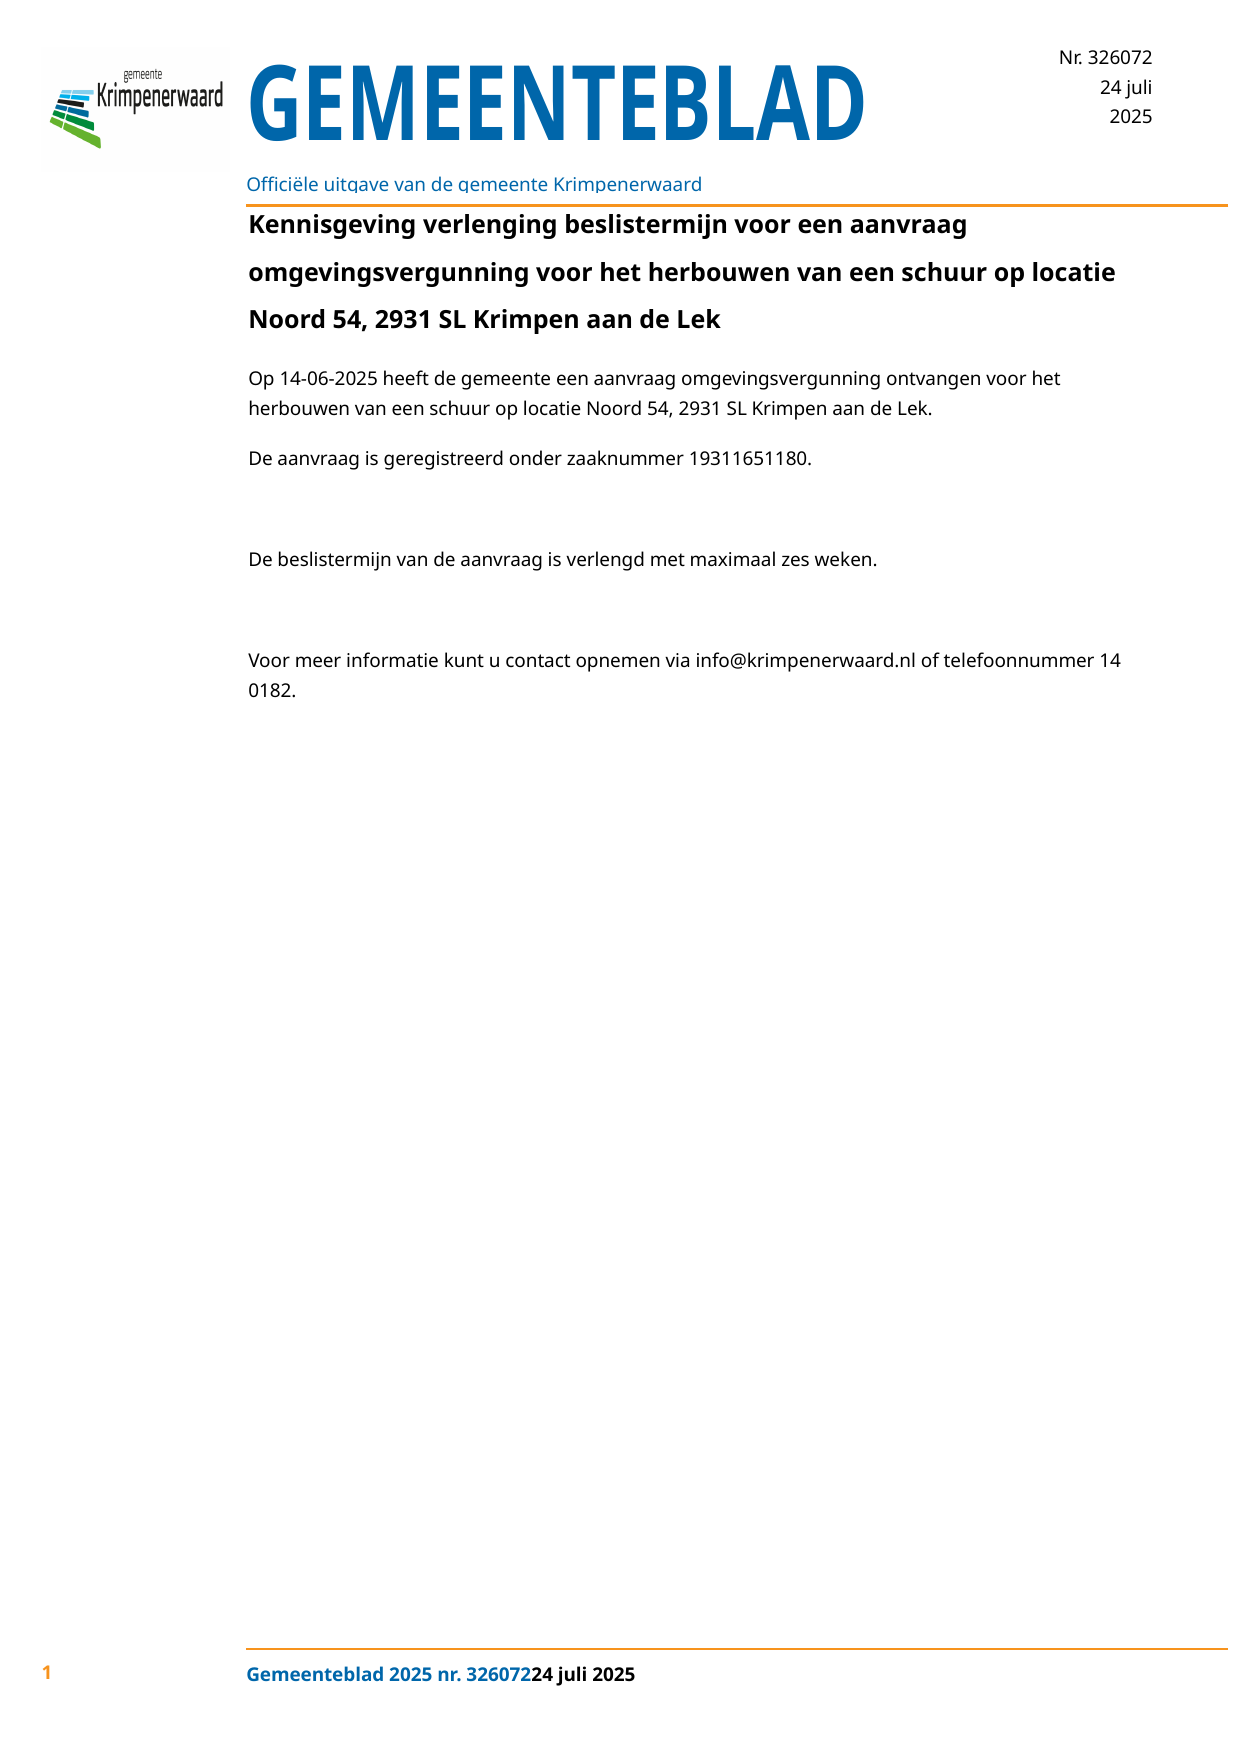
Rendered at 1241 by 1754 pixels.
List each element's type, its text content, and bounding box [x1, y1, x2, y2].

text De aanvraag is geregistreerd onder zaaknummer 19311651180. [248, 446, 1152, 471]
text Voor meer informatie kunt u contact opnemen via info@krimpenerwaard.nl of telefoonnummer 14 0182. [248, 647, 1152, 702]
text De beslistermijn van de aanvraag is verlengd met maximaal zes weken. [248, 546, 1152, 572]
picture [41, 47, 231, 172]
text Op 14-06-2025 heeft de gemeente een aanvraag omgevingsvergunning ontvangen voor het herbouwen van een schuur op locatie Noord 54, 2931 SL Krimpen aan de Lek. [248, 366, 1152, 421]
text Kennisgeving verlenging beslistermijn voor een aanvraag omgevingsvergunning voor het herbouwen van een schuur op locatie Noord 54, 2931 SL Krimpen aan de Lek [248, 207, 1152, 336]
